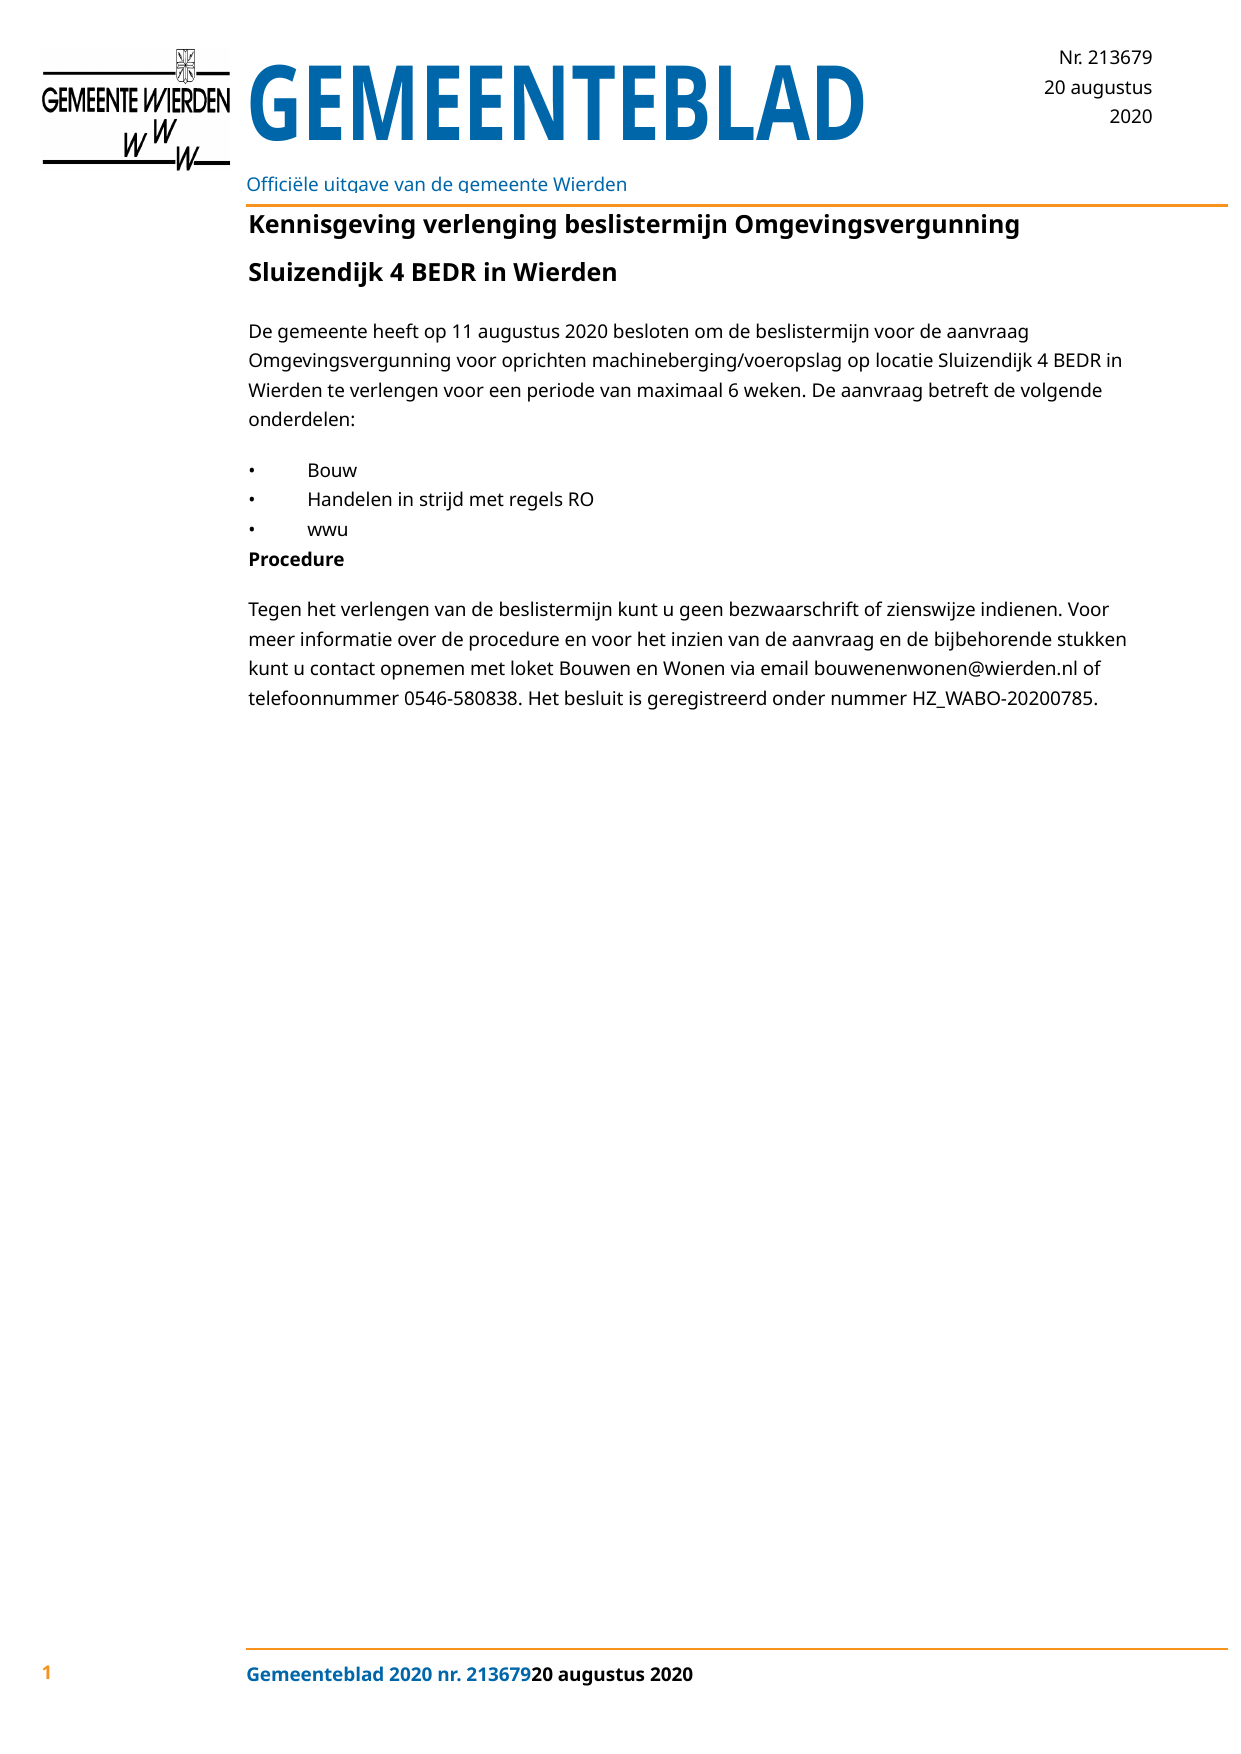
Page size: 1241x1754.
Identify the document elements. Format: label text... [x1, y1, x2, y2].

text Tegen het verlengen van de beslistermijn kunt u geen bezwaarschrift of zienswijze indienen. Voor meer informatie over de procedure en voor het inzien van de aanvraag en de bijbehorende stukken kunt u contact opnemen met loket Bouwen en Wonen via email bouwenenwonen@wierden.nl of telefoonnummer 0546-580838. Het besluit is geregistreerd onder nummer HZ_WABO-20200785. [248, 596, 1152, 711]
text De gemeente heeft op 11 augustus 2020 besloten om de beslistermijn voor de aanvraag Omgevingsvergunning voor oprichten machineberging/voeropslag op locatie Sluizendijk 4 BEDR in Wierden te verlengen voor een periode van maximaal 6 weken. De aanvraag betreft de volgende onderdelen: [248, 318, 1152, 432]
list Bouw [248, 457, 1152, 483]
picture [41, 47, 231, 172]
text Procedure [248, 546, 1152, 572]
text Kennisgeving verlenging beslistermijn Omgevingsvergunning Sluizendijk 4 BEDR in Wierden [248, 207, 1152, 288]
list Handelen in strijd met regels RO [248, 487, 1152, 512]
list wwu [248, 516, 1152, 542]
